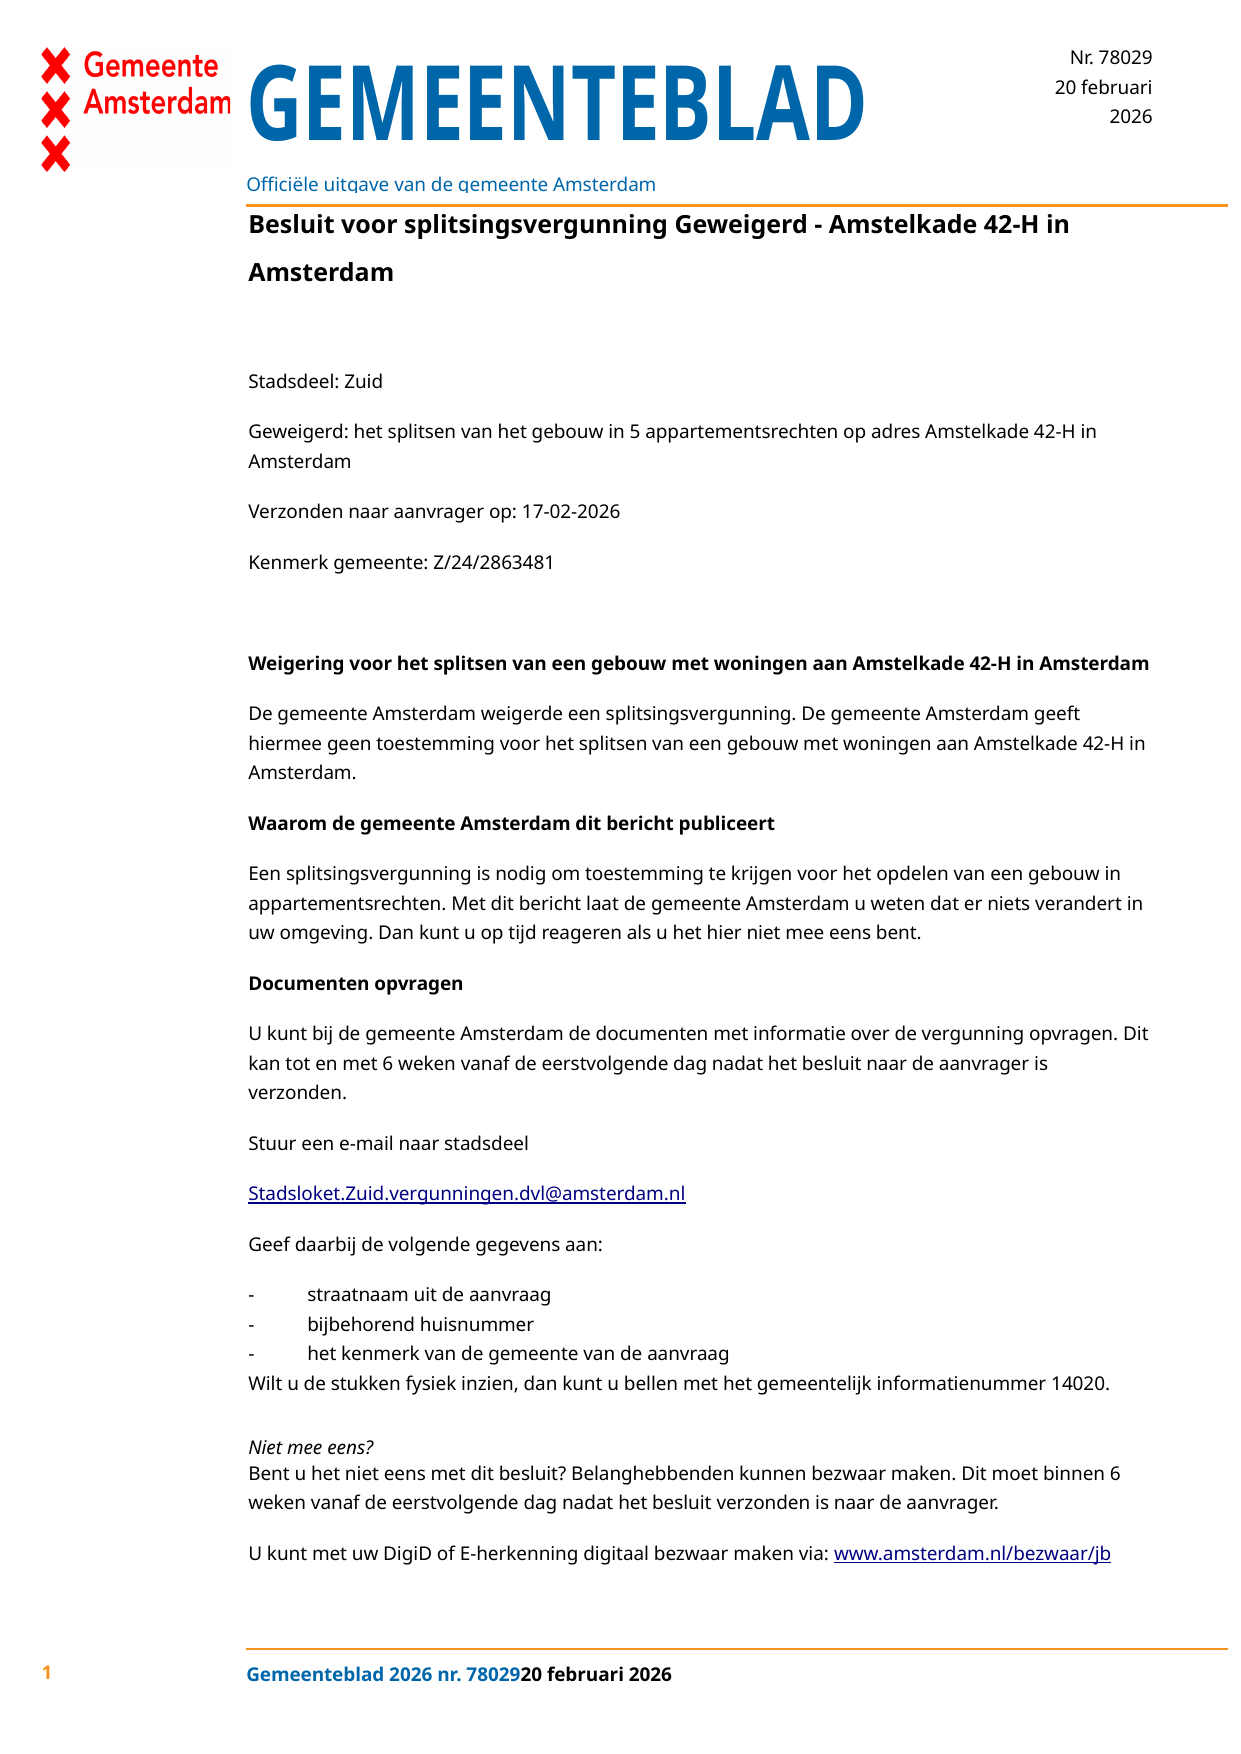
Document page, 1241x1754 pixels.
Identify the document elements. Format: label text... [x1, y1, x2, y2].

text Waarom de gemeente Amsterdam dit bericht publiceert [248, 810, 1152, 836]
text Bent u het niet eens met dit besluit? Belanghebbenden kunnen bezwaar maken. Dit moet binnen 6 weken vanaf de eerstvolgende dag nadat het besluit verzonden is naar de aanvrager. [248, 1460, 1152, 1515]
text Verzonden naar aanvrager op: 17-02-2026 [248, 499, 1152, 524]
text Stuur een e-mail naar stadsdeel [248, 1130, 1152, 1156]
text Besluit voor splitsingsvergunning Geweigerd - Amstelkade 42-H in Amsterdam [248, 207, 1152, 288]
text U kunt bij de gemeente Amsterdam de documenten met informatie over de vergunning opvragen. Dit kan tot en met 6 weken vanaf de eerstvolgende dag nadat het besluit naar de aanvrager is verzonden. [248, 1020, 1152, 1105]
picture [41, 47, 231, 172]
text Niet mee eens? [248, 1434, 1152, 1460]
text Stadsloket.Zuid.vergunningen.dvl@amsterdam.nl [248, 1180, 1152, 1206]
text Kenmerk gemeente: Z/24/2863481 [248, 549, 1152, 575]
list bijbehorend huisnummer [248, 1311, 1152, 1337]
text Een splitsingsvergunning is nodig om toestemming te krijgen voor het opdelen van een gebouw in appartementsrechten. Met dit bericht laat de gemeente Amsterdam u weten dat er niets verandert in uw omgeving. Dan kunt u op tijd reageren als u het hier niet mee eens bent. [248, 860, 1152, 945]
list het kenmerk van de gemeente van de aanvraag [248, 1340, 1152, 1366]
text Geweigerd: het splitsen van het gebouw in 5 appartementsrechten op adres Amstelkade 42-H in Amsterdam [248, 419, 1152, 474]
text Documenten opvragen [248, 970, 1152, 996]
list straatnaam uit de aanvraag [248, 1281, 1152, 1307]
text Weigering voor het splitsen van een gebouw met woningen aan Amstelkade 42-H in Amsterdam [248, 650, 1152, 676]
text Stadsdeel: Zuid [248, 368, 1152, 394]
text Geef daarbij de volgende gegevens aan: [248, 1231, 1152, 1257]
text U kunt met uw DigiD of E-herkenning digitaal bezwaar maken via: www.amsterdam.nl/bezwaar/jb [248, 1540, 1152, 1565]
text Wilt u de stukken fysiek inzien, dan kunt u bellen met het gemeentelijk informatienummer 14020. [248, 1370, 1152, 1396]
text De gemeente Amsterdam weigerde een splitsingsvergunning. De gemeente Amsterdam geeft hiermee geen toestemming voor het splitsen van een gebouw met woningen aan Amstelkade 42-H in Amsterdam. [248, 700, 1152, 785]
